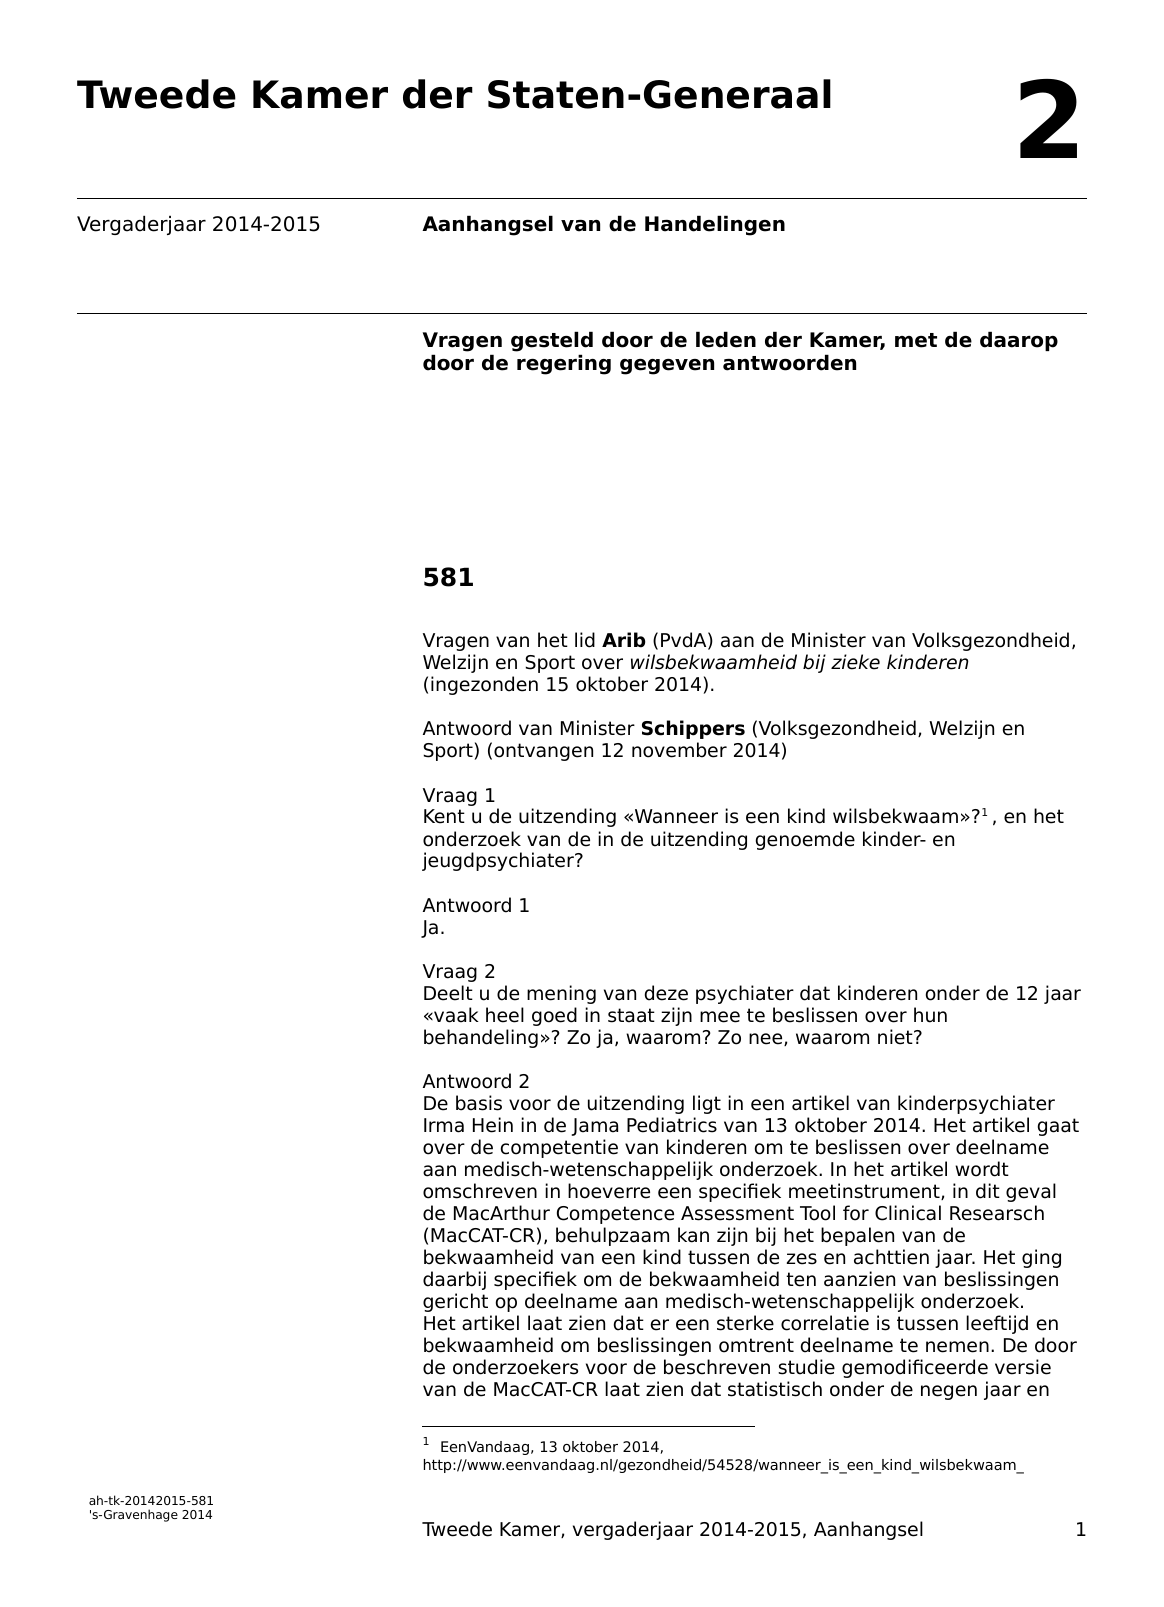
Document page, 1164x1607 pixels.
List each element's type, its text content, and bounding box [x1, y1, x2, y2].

table_cell Vragen gesteld door de leden der Kamer, met de daarop door de regering gegeven antwoorden [422, 314, 1087, 375]
text Deelt u de mening van deze psychiater dat kinderen onder de 12 jaar «vaak heel goed in staat zijn mee te beslissen over hun behandeling»? Zo ja, waarom? Zo nee, waarom niet? [422, 983, 1087, 1049]
text EenVandaag, 13 oktober 2014, [422, 1435, 1087, 1457]
text Vraag 2 [422, 961, 1087, 983]
text 's-Gravenhage 2014 [88, 1508, 323, 1522]
table_cell Aanhangsel van de Handelingen [422, 199, 1087, 313]
table_cell Vergaderjaar 2014-2015 [77, 199, 422, 313]
text De basis voor de uitzending ligt in een artikel van kinderpsychiater Irma Hein in de Jama Pediatrics van 13 oktober 2014. Het artikel gaat over de competentie van kinderen om te beslissen over deelname aan medisch-wetenschappelijk onderzoek. In het artikel wordt omschreven in hoeverre een specifiek meetinstrument, in dit geval de MacArthur Competence Assessment Tool for Clinical Researsch (MacCAT-CR), behulpzaam kan zijn bij het bepalen van de bekwaamheid van een kind tussen de zes en achttien jaar. Het ging daarbij specifiek om de bekwaamheid ten aanzien van beslissingen gericht op deelname aan medisch-wetenschappelijk onderzoek. [422, 1093, 1087, 1313]
text Antwoord van Minister Schippers (Volksgezondheid, Welzijn en Sport) (ontvangen 12 november 2014) [422, 718, 1087, 762]
text Antwoord 2 [422, 1071, 1087, 1093]
text 581 [422, 563, 1087, 592]
table_header Tweede Kamer der Staten-Generaal [77, 59, 886, 198]
text ah-tk-20142015-581 [88, 1494, 323, 1508]
text Vraag 1 [422, 784, 1087, 806]
table_cell [77, 314, 422, 375]
text Vragen van het lid Arib (PvdA) aan de Minister van Volksgezondheid, Welzijn en Sport over wilsbekwaamheid bij zieke kinderen (ingezonden 15 oktober 2014). [422, 630, 1087, 696]
text Ja. [422, 917, 1087, 938]
text Antwoord 1 [422, 894, 1087, 917]
table_header 2 [886, 59, 1087, 198]
text Kent u de uitzending «Wanneer is een kind wilsbekwaam»?, en het onderzoek van de in de uitzending genoemde kinder- en jeugdpsychiater? [422, 806, 1087, 872]
text http://www.eenvandaag.nl/gezondheid/54528/wanneer_is_een_kind_wilsbekwaam_ [422, 1457, 1087, 1474]
text Het artikel laat zien dat er een sterke correlatie is tussen leeftijd en bekwaamheid om beslissingen omtrent deelname te nemen. De door de onderzoekers voor de beschreven studie gemodificeerde versie van de MacCAT-CR laat zien dat statistisch onder de negen jaar en [422, 1313, 1087, 1401]
